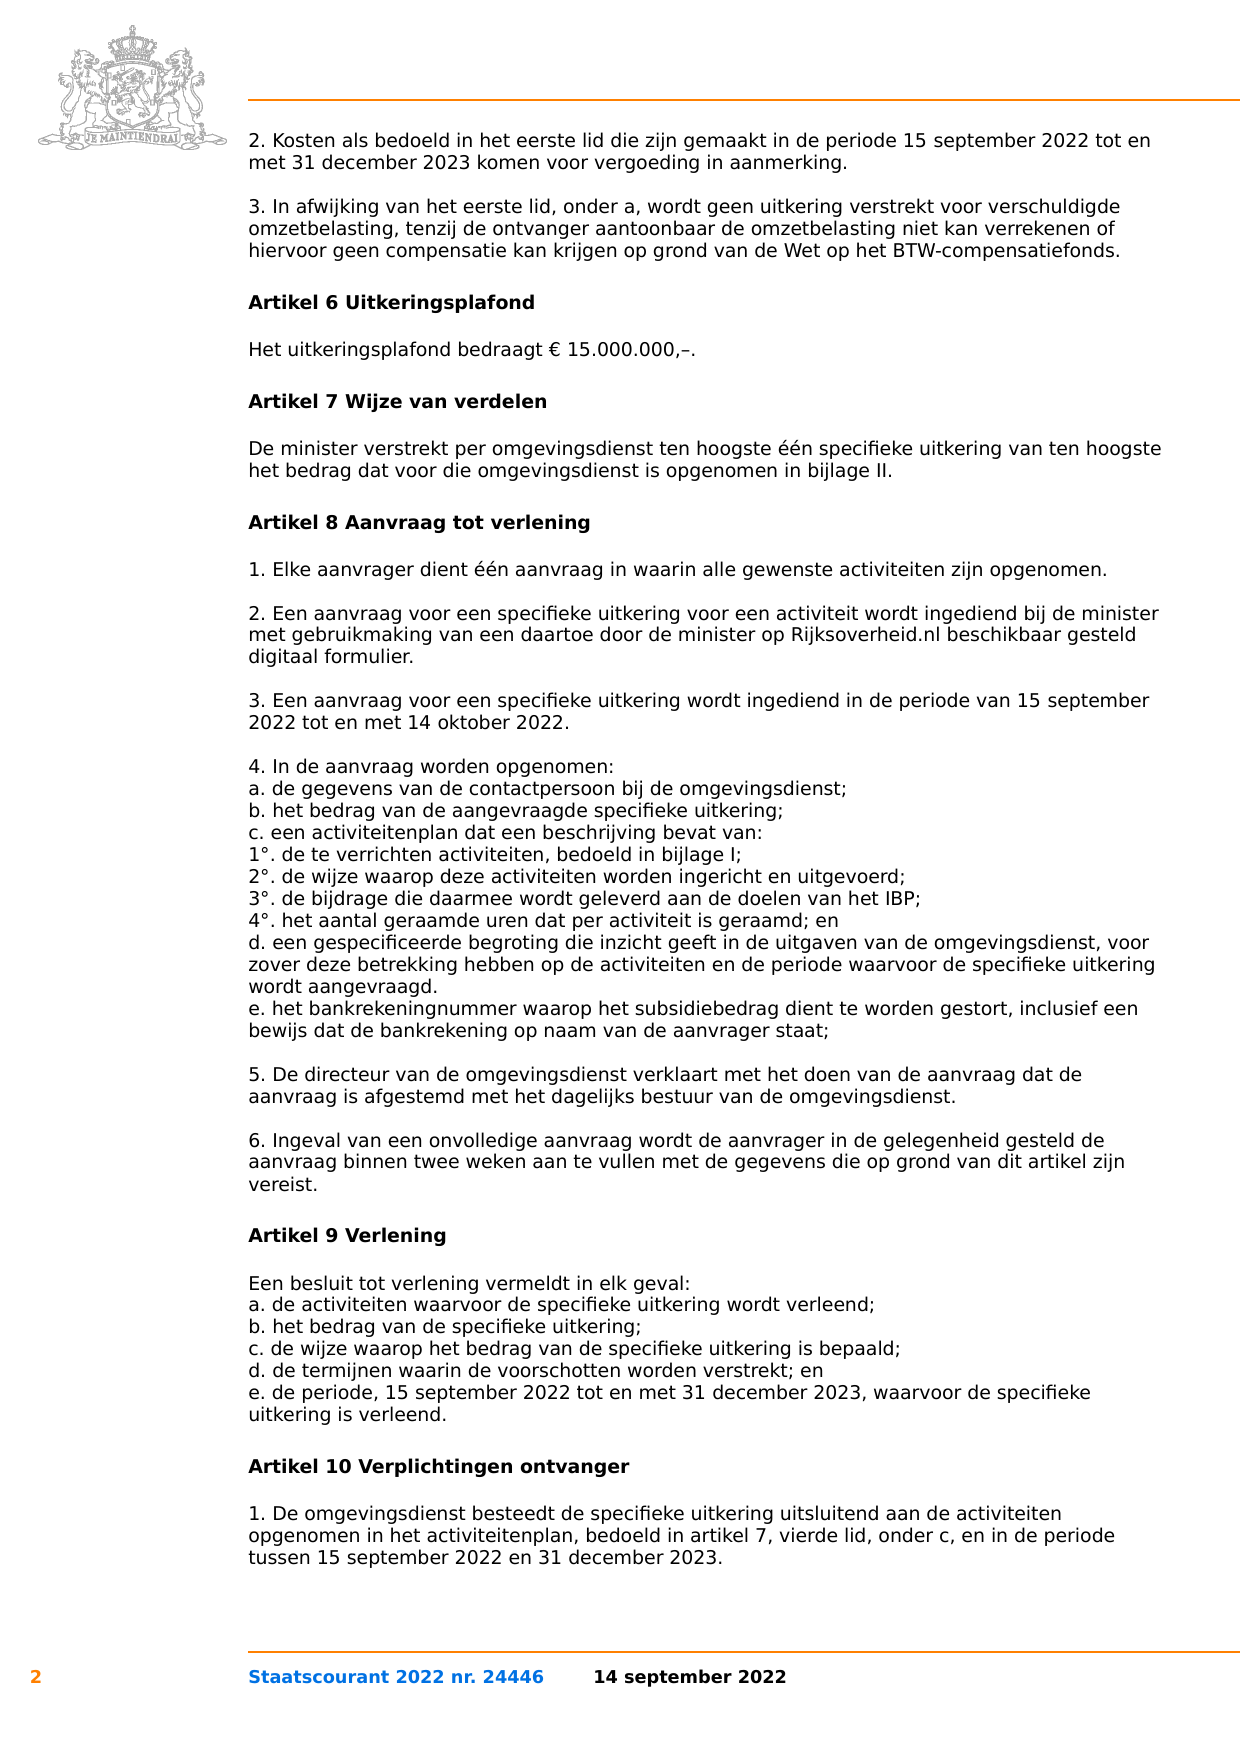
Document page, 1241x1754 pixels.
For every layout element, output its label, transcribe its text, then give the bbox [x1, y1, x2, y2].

text e. de periode, 15 september 2022 tot en met 31 december 2023, waarvoor de specifieke uitkering is verleend. [248, 1382, 1163, 1426]
text a. de gegevens van de contactpersoon bij de omgevingsdienst; [248, 778, 1163, 800]
text 2. Kosten als bedoeld in het eerste lid die zijn gemaakt in de periode 15 september 2022 tot en met 31 december 2023 komen voor vergoeding in aanmerking. [248, 130, 1163, 174]
text 3°. de bijdrage die daarmee wordt geleverd aan de doelen van het IBP; [248, 888, 1163, 910]
subtitle Artikel 6 Uitkeringsplafond [248, 292, 1163, 314]
text d. de termijnen waarin de voorschotten worden verstrekt; en [248, 1360, 1163, 1382]
subtitle Artikel 7 Wijze van verdelen [248, 391, 1163, 413]
text b. het bedrag van de specifieke uitkering; [248, 1316, 1163, 1338]
text e. het bankrekeningnummer waarop het subsidiebedrag dient te worden gestort, inclusief een bewijs dat de bankrekening op naam van de aanvrager staat; [248, 998, 1163, 1042]
text Het uitkeringsplafond bedraagt € 15.000.000,–. [248, 339, 1163, 361]
text c. een activiteitenplan dat een beschrijving bevat van: [248, 822, 1163, 844]
text 1. Elke aanvrager dient één aanvraag in waarin alle gewenste activiteiten zijn opgenomen. [248, 558, 1163, 581]
text 2°. de wijze waarop deze activiteiten worden ingericht en uitgevoerd; [248, 866, 1163, 888]
text Een besluit tot verlening vermeldt in elk geval: [248, 1272, 1163, 1294]
subtitle Artikel 8 Aanvraag tot verlening [248, 512, 1163, 533]
picture [38, 25, 227, 150]
subtitle Artikel 9 Verlening [248, 1225, 1163, 1247]
text 1. De omgevingsdienst besteedt de specifieke uitkering uitsluitend aan de activiteiten opgenomen in het activiteitenplan, bedoeld in artikel 7, vierde lid, onder c, en in de periode tussen 15 september 2022 en 31 december 2023. [248, 1503, 1163, 1569]
text d. een gespecificeerde begroting die inzicht geeft in de uitgaven van de omgevingsdienst, voor zover deze betrekking hebben op de activiteiten en de periode waarvoor de specifieke uitkering wordt aangevraagd. [248, 932, 1163, 998]
text 3. In afwijking van het eerste lid, onder a, wordt geen uitkering verstrekt voor verschuldigde omzetbelasting, tenzij de ontvanger aantoonbaar de omzetbelasting niet kan verrekenen of hiervoor geen compensatie kan krijgen op grond van de Wet op het BTW-compensatiefonds. [248, 196, 1163, 262]
text a. de activiteiten waarvoor de specifieke uitkering wordt verleend; [248, 1294, 1163, 1316]
text b. het bedrag van de aangevraagde specifieke uitkering; [248, 800, 1163, 822]
text 4°. het aantal geraamde uren dat per activiteit is geraamd; en [248, 910, 1163, 932]
subtitle Artikel 10 Verplichtingen ontvanger [248, 1456, 1163, 1478]
text c. de wijze waarop het bedrag van de specifieke uitkering is bepaald; [248, 1338, 1163, 1360]
text 4. In de aanvraag worden opgenomen: [248, 756, 1163, 778]
text 6. Ingeval van een onvolledige aanvraag wordt de aanvrager in de gelegenheid gesteld de aanvraag binnen twee weken aan te vullen met de gegevens die op grond van dit artikel zijn vereist. [248, 1129, 1163, 1195]
text De minister verstrekt per omgevingsdienst ten hoogste één specifieke uitkering van ten hoogste het bedrag dat voor die omgevingsdienst is opgenomen in bijlage II. [248, 438, 1163, 482]
text 2. Een aanvraag voor een specifieke uitkering voor een activiteit wordt ingediend bij de minister met gebruikmaking van een daartoe door de minister op Rijksoverheid.nl beschikbaar gesteld digitaal formulier. [248, 602, 1163, 668]
text 5. De directeur van de omgevingsdienst verklaart met het doen van de aanvraag dat de aanvraag is afgestemd met het dagelijks bestuur van de omgevingsdienst. [248, 1064, 1163, 1108]
text 1°. de te verrichten activiteiten, bedoeld in bijlage I; [248, 844, 1163, 866]
text 3. Een aanvraag voor een specifieke uitkering wordt ingediend in de periode van 15 september 2022 tot en met 14 oktober 2022. [248, 690, 1163, 734]
